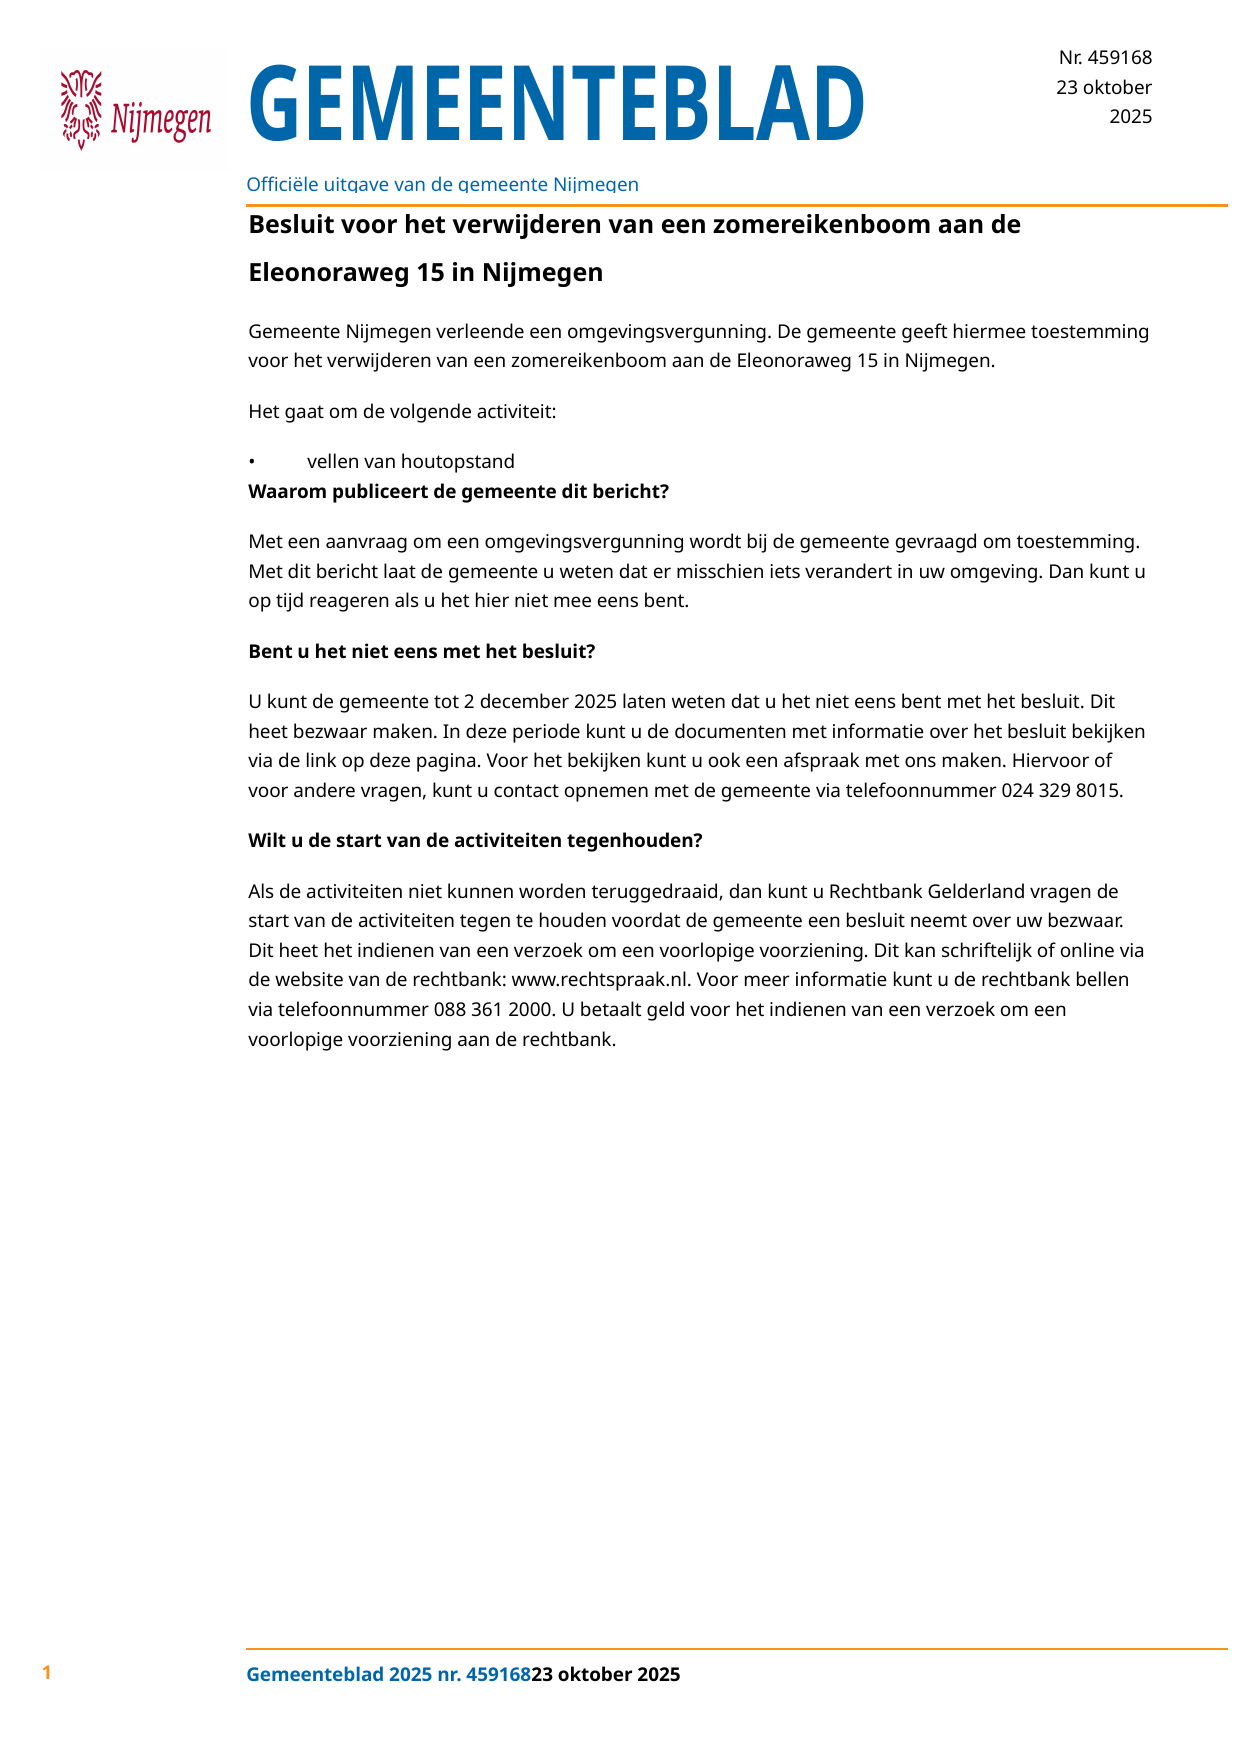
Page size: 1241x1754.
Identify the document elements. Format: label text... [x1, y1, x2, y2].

text Besluit voor het verwijderen van een zomereikenboom aan de Eleonoraweg 15 in Nijmegen [248, 207, 1152, 288]
text Gemeente Nijmegen verleende een omgevingsvergunning. De gemeente geeft hiermee toestemming voor het verwijderen van een zomereikenboom aan de Eleonoraweg 15 in Nijmegen. [248, 318, 1152, 373]
list vellen van houtopstand [248, 448, 1152, 474]
text U kunt de gemeente tot 2 december 2025 laten weten dat u het niet eens bent met het besluit. Dit heet bezwaar maken. In deze periode kunt u de documenten met informatie over het besluit bekijken via de link op deze pagina. Voor het bekijken kunt u ook een afspraak met ons maken. Hiervoor of voor andere vragen, kunt u contact opnemen met de gemeente via telefoonnummer 024 329 8015. [248, 688, 1152, 803]
text Met een aanvraag om een omgevingsvergunning wordt bij de gemeente gevraagd om toestemming. Met dit bericht laat de gemeente u weten dat er misschien iets verandert in uw omgeving. Dan kunt u op tijd reageren als u het hier niet mee eens bent. [248, 528, 1152, 613]
text Wilt u de start van de activiteiten tegenhouden? [248, 827, 1152, 853]
text Het gaat om de volgende activiteit: [248, 398, 1152, 424]
text Waarom publiceert de gemeente dit bericht? [248, 478, 1152, 504]
text Als de activiteiten niet kunnen worden teruggedraaid, dan kunt u Rechtbank Gelderland vragen de start van de activiteiten tegen te houden voordat de gemeente een besluit neemt over uw bezwaar. Dit heet het indienen van een verzoek om een voorlopige voorziening. Dit kan schriftelijk of online via de website van de rechtbank: www.rechtspraak.nl. Voor meer informatie kunt u de rechtbank bellen via telefoonnummer 088 361 2000. U betaalt geld voor het indienen van een verzoek om een voorlopige voorziening aan de rechtbank. [248, 878, 1152, 1052]
picture [41, 47, 231, 172]
text Bent u het niet eens met het besluit? [248, 638, 1152, 664]
